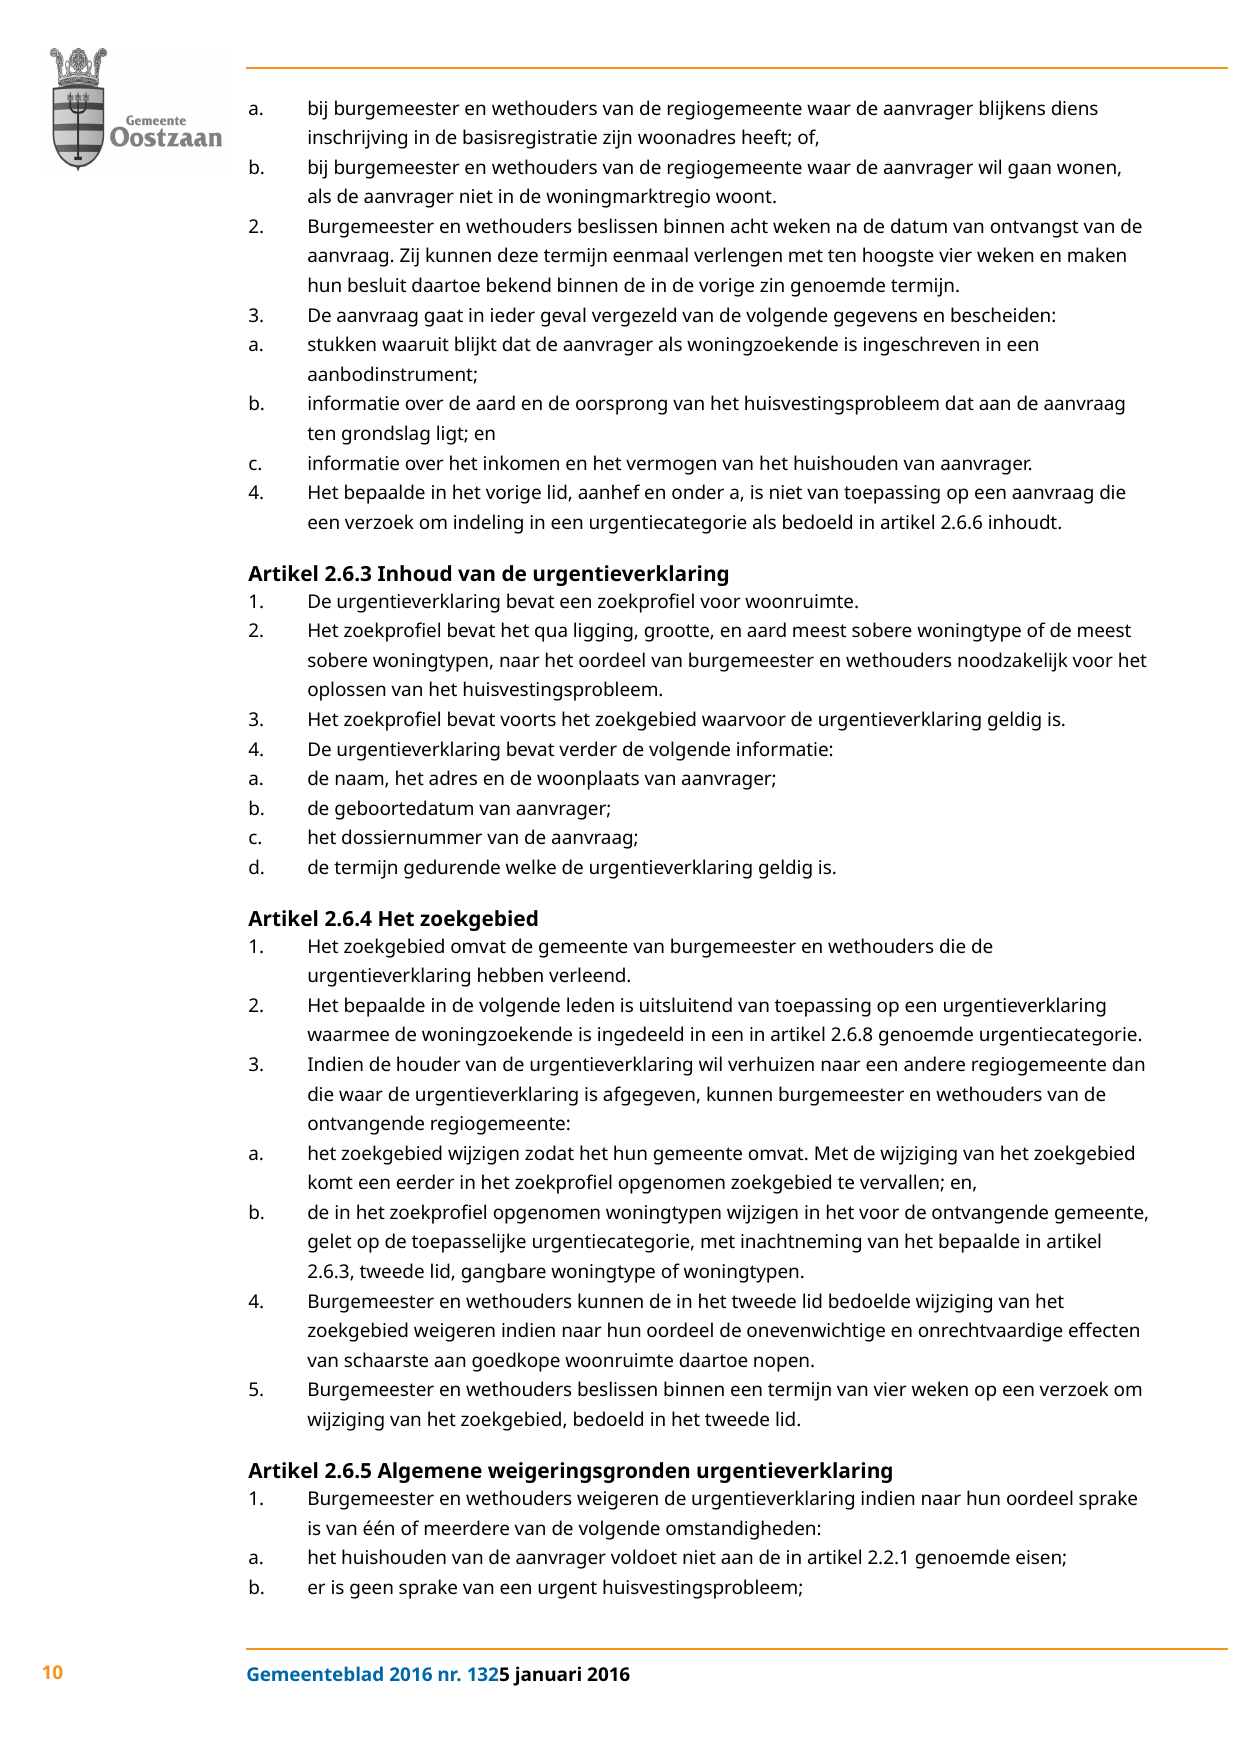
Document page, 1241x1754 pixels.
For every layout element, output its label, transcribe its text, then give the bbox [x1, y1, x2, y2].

list de termijn gedurende welke de urgentieverklaring geldig is. [248, 854, 1152, 880]
list Burgemeester en wethouders weigeren de urgentieverklaring indien naar hun oordeel sprake is van één of meerdere van de volgende omstandigheden: [248, 1485, 1152, 1540]
list de geboortedatum van aanvrager; [248, 795, 1152, 821]
list het dossiernummer van de aanvraag; [248, 824, 1152, 850]
list het zoekgebied wijzigen zodat het hun gemeente omvat. Met de wijziging van het zoekgebied komt een eerder in het zoekprofiel opgenomen zoekgebied te vervallen; en, [248, 1140, 1152, 1195]
list bij burgemeester en wethouders van de regiogemeente waar de aanvrager wil gaan wonen, als de aanvrager niet in de woningmarktregio woont. [248, 154, 1152, 209]
picture [41, 47, 231, 172]
list het huishouden van de aanvrager voldoet niet aan de in artikel 2.2.1 genoemde eisen; [248, 1544, 1152, 1570]
list Het bepaalde in de volgende leden is uitsluitend van toepassing op een urgentieverklaring waarmee de woningzoekende is ingedeeld in een in artikel 2.6.8 genoemde urgentiecategorie. [248, 992, 1152, 1047]
text Artikel 2.6.4 Het zoekgebied [248, 904, 1152, 933]
list bij burgemeester en wethouders van de regiogemeente waar de aanvrager blijkens diens inschrijving in de basisregistratie zijn woonadres heeft; of, [248, 95, 1152, 150]
list Het bepaalde in het vorige lid, aanhef en onder a, is niet van toepassing op een aanvraag die een verzoek om indeling in een urgentiecategorie als bedoeld in artikel 2.6.6 inhoudt. [248, 479, 1152, 535]
list De urgentieverklaring bevat verder de volgende informatie: [248, 736, 1152, 761]
text Artikel 2.6.3 Inhoud van de urgentieverklaring [248, 559, 1152, 588]
list De urgentieverklaring bevat een zoekprofiel voor woonruimte. [248, 588, 1152, 613]
list informatie over het inkomen en het vermogen van het huishouden van aanvrager. [248, 450, 1152, 476]
list Burgemeester en wethouders beslissen binnen acht weken na de datum van ontvangst van de aanvraag. Zij kunnen deze termijn eenmaal verlengen met ten hoogste vier weken en maken hun besluit daartoe bekend binnen de in de vorige zin genoemde termijn. [248, 213, 1152, 298]
list De aanvraag gaat in ieder geval vergezeld van de volgende gegevens en bescheiden: [248, 302, 1152, 328]
text Artikel 2.6.5 Algemene weigeringsgronden urgentieverklaring [248, 1457, 1152, 1485]
list Burgemeester en wethouders beslissen binnen een termijn van vier weken op een verzoek om wijziging van het zoekgebied, bedoeld in het tweede lid. [248, 1377, 1152, 1432]
list Indien de houder van de urgentieverklaring wil verhuizen naar een andere regiogemeente dan die waar de urgentieverklaring is afgegeven, kunnen burgemeester en wethouders van de ontvangende regiogemeente: [248, 1051, 1152, 1136]
list informatie over de aard en de oorsprong van het huisvestingsprobleem dat aan de aanvraag ten grondslag ligt; en [248, 391, 1152, 446]
list Het zoekprofiel bevat voorts het zoekgebied waarvoor de urgentieverklaring geldig is. [248, 706, 1152, 732]
list stukken waaruit blijkt dat de aanvrager als woningzoekende is ingeschreven in een aanbodinstrument; [248, 331, 1152, 387]
list de naam, het adres en de woonplaats van aanvrager; [248, 765, 1152, 791]
list de in het zoekprofiel opgenomen woningtypen wijzigen in het voor de ontvangende gemeente, gelet op de toepasselijke urgentiecategorie, met inachtneming van het bepaalde in artikel 2.6.3, tweede lid, gangbare woningtype of woningtypen. [248, 1199, 1152, 1284]
list Burgemeester en wethouders kunnen de in het tweede lid bedoelde wijziging van het zoekgebied weigeren indien naar hun oordeel de onevenwichtige en onrechtvaardige effecten van schaarste aan goedkope woonruimte daartoe nopen. [248, 1288, 1152, 1373]
list er is geen sprake van een urgent huisvestingsprobleem; [248, 1574, 1152, 1599]
list Het zoekgebied omvat de gemeente van burgemeester en wethouders die de urgentieverklaring hebben verleend. [248, 933, 1152, 988]
list Het zoekprofiel bevat het qua ligging, grootte, en aard meest sobere woningtype of de meest sobere woningtypen, naar het oordeel van burgemeester en wethouders noodzakelijk voor het oplossen van het huisvestingsprobleem. [248, 617, 1152, 702]
